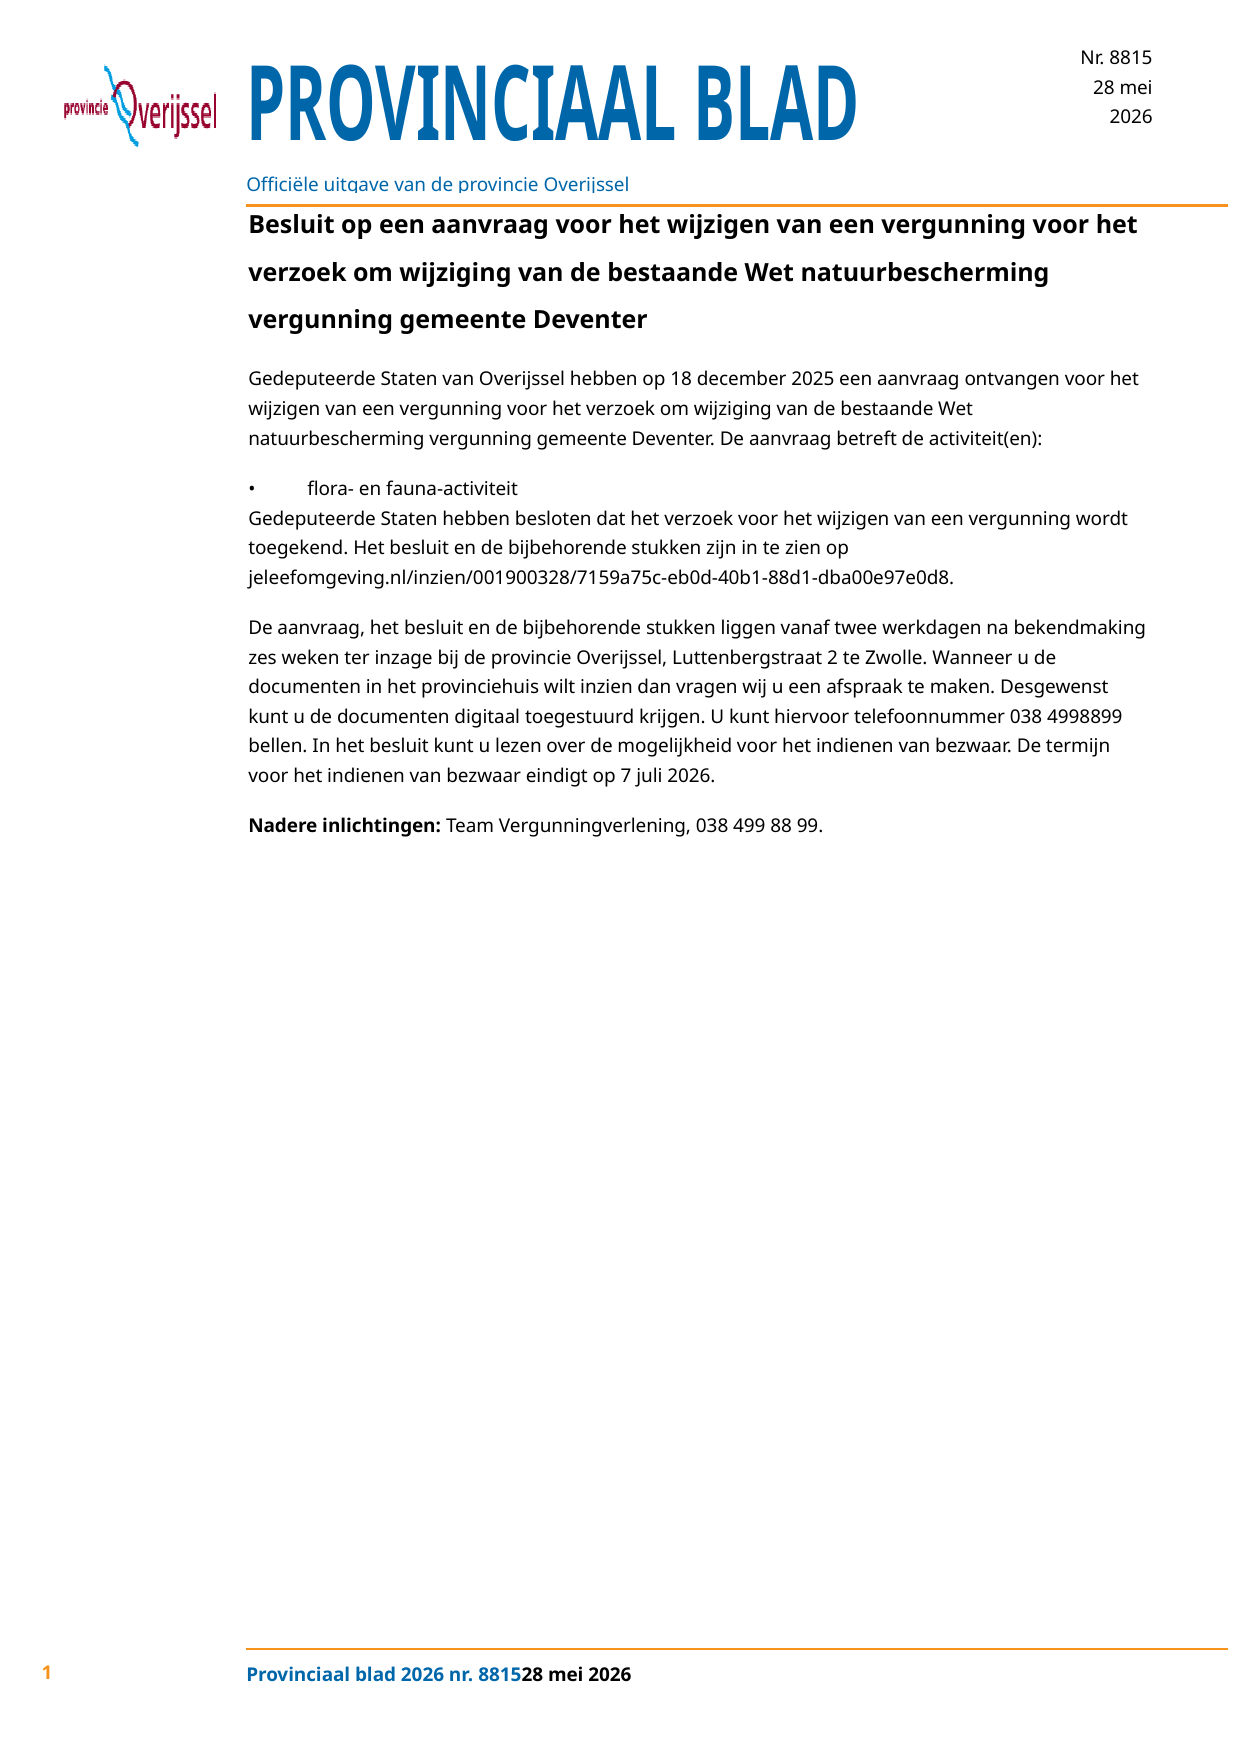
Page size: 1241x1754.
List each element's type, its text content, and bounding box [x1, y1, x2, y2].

text Nadere inlichtingen: Team Vergunningverlening, 038 499 88 99. [248, 813, 1152, 838]
picture [41, 47, 231, 172]
text De aanvraag, het besluit en de bijbehorende stukken liggen vanaf twee werkdagen na bekendmaking zes weken ter inzage bij de provincie Overijssel, Luttenbergstraat 2 te Zwolle. Wanneer u de documenten in het provinciehuis wilt inzien dan vragen wij u een afspraak te maken. Desgewenst kunt u de documenten digitaal toegestuurd krijgen. U kunt hiervoor telefoonnummer 038 4998899 bellen. In het besluit kunt u lezen over de mogelijkheid voor het indienen van bezwaar. De termijn voor het indienen van bezwaar eindigt op 7 juli 2026. [248, 614, 1152, 788]
text Gedeputeerde Staten van Overijssel hebben op 18 december 2025 een aanvraag ontvangen voor het wijzigen van een vergunning voor het verzoek om wijziging van de bestaande Wet natuurbescherming vergunning gemeente Deventer. De aanvraag betreft de activiteit(en): [248, 366, 1152, 450]
text Besluit op een aanvraag voor het wijzigen van een vergunning voor het verzoek om wijziging van de bestaande Wet natuurbescherming vergunning gemeente Deventer [248, 207, 1152, 336]
text Gedeputeerde Staten hebben besloten dat het verzoek voor het wijzigen van een vergunning wordt toegekend. Het besluit en de bijbehorende stukken zijn in te zien op jeleefomgeving.nl/inzien/001900328/7159a75c-eb0d-40b1-88d1-dba00e97e0d8. [248, 505, 1152, 589]
list flora- en fauna-activiteit [248, 475, 1152, 501]
